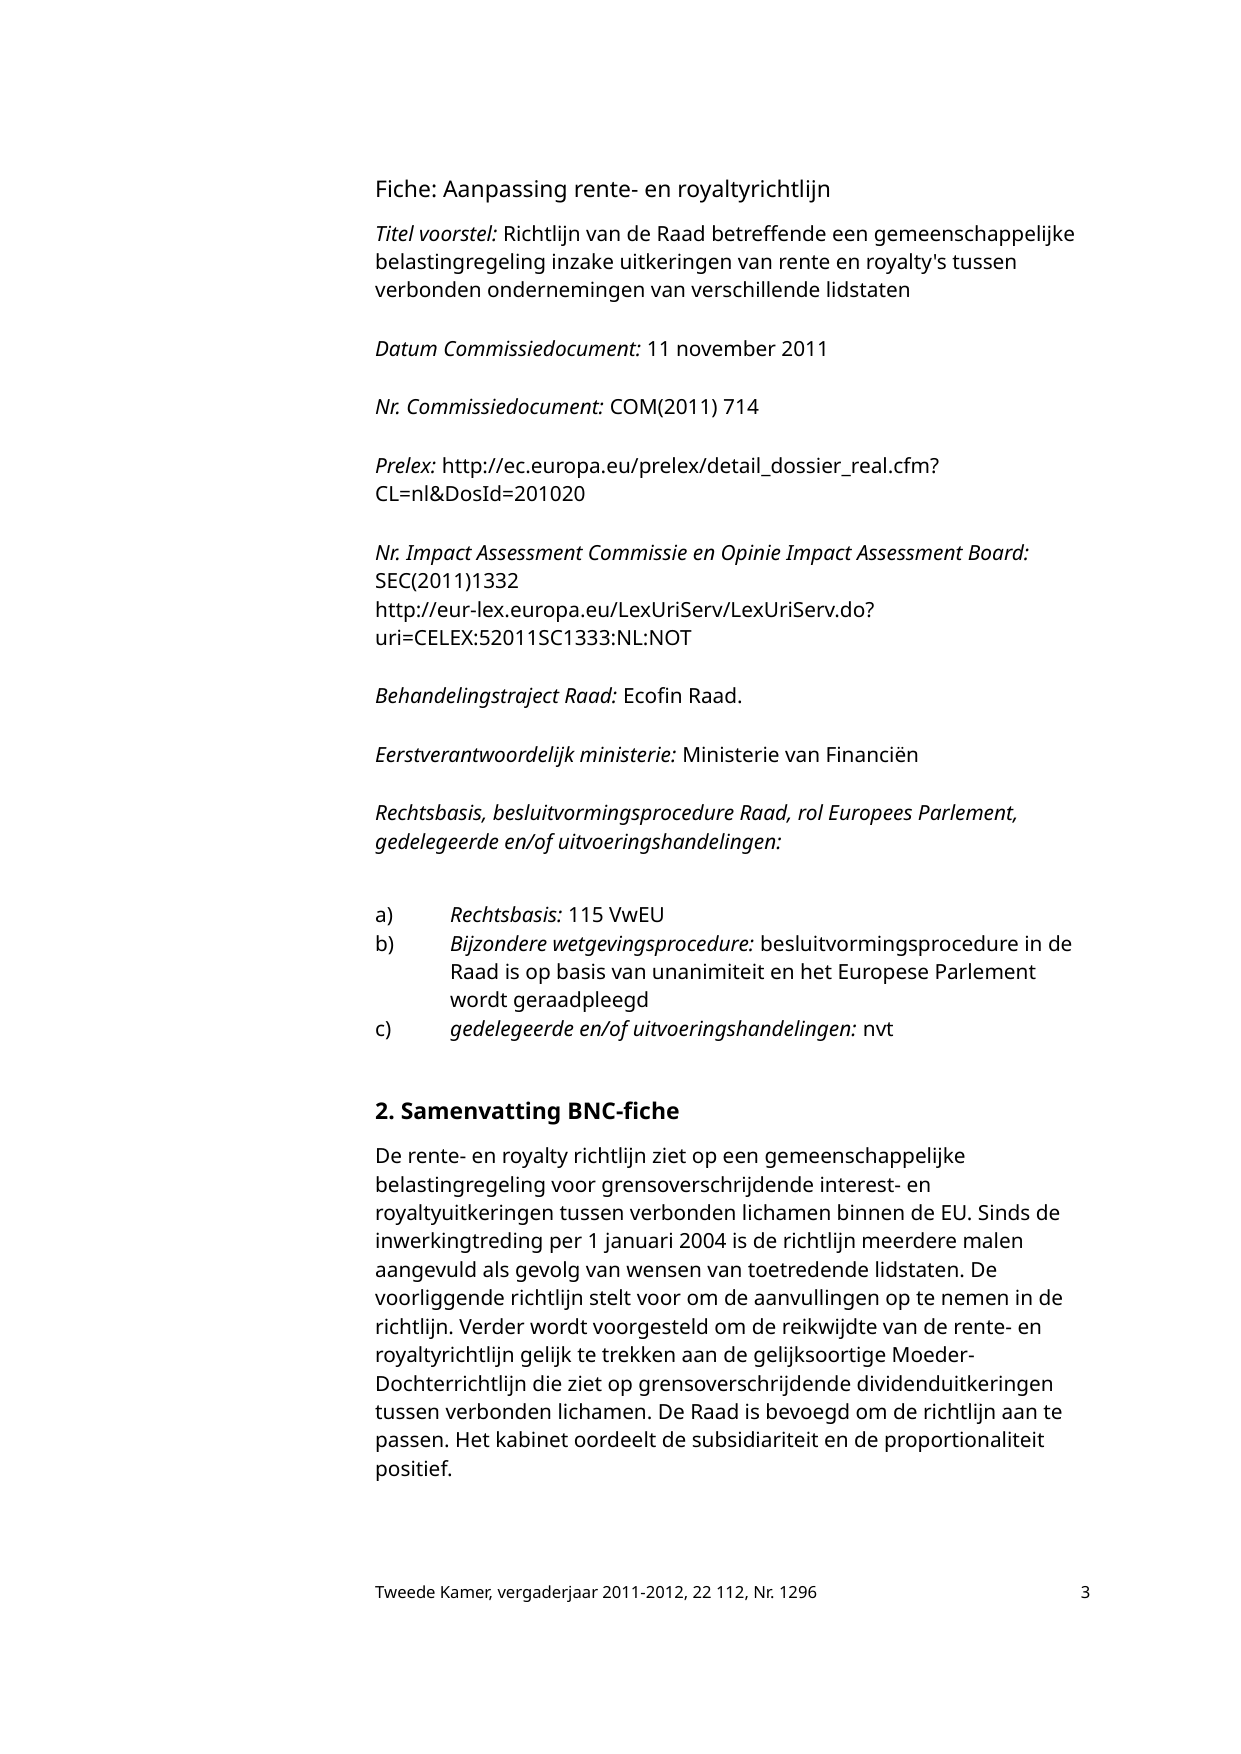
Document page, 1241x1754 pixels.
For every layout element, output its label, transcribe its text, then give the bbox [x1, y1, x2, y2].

text Behandelingstraject Raad: Ecofin Raad. [375, 682, 1090, 710]
text Eerstverantwoordelijk ministerie: Ministerie van Financiën [375, 740, 1090, 768]
subtitle Fiche: Aanpassing rente- en royaltyrichtlijn [375, 172, 1090, 204]
list gedelegeerde en/of uitvoeringshandelingen: nvt [375, 1014, 1090, 1042]
text Nr. Commissiedocument: COM(2011) 714 [375, 392, 1090, 421]
list Rechtsbasis: 115 VwEU [375, 900, 1090, 929]
text Nr. Impact Assessment Commissie en Opinie Impact Assessment Board: SEC(2011)1332 [375, 538, 1090, 595]
subtitle 2. Samenvatting BNC-fiche [375, 1095, 1090, 1126]
list Bijzondere wetgevingsprocedure: besluitvormingsprocedure in de Raad is op basis van unanimiteit en het Europese Parlement wordt geraadpleegd [375, 929, 1090, 1014]
text Rechtsbasis, besluitvormingsprocedure Raad, rol Europees Parlement, gedelegeerde en/of uitvoeringshandelingen: [375, 798, 1090, 855]
text De rente- en royalty richtlijn ziet op een gemeenschappelijke belastingregeling voor grensoverschrijdende interest- en royaltyuitkeringen tussen verbonden lichamen binnen de EU. Sinds de inwerkingtreding per 1 januari 2004 is de richtlijn meerdere malen aangevuld als gevolg van wensen van toetredende lidstaten. De voorliggende richtlijn stelt voor om de aanvullingen op te nemen in de richtlijn. Verder wordt voorgesteld om de reikwijdte van de rente- en royaltyrichtlijn gelijk te trekken aan de gelijksoortige Moeder-Dochterrichtlijn die ziet op grensoverschrijdende dividenduitkeringen tussen verbonden lichamen. De Raad is bevoegd om de richtlijn aan te passen. Het kabinet oordeelt de subsidiariteit en de proportionaliteit positief. [375, 1141, 1090, 1482]
text Prelex: http://ec.europa.eu/prelex/detail_dossier_real.cfm?CL=nl&DosId=201020 [375, 451, 1090, 508]
text Titel voorstel: Richtlijn van de Raad betreffende een gemeenschappelĳke belastingregeling inzake uitkeringen van rente en royalty's tussen verbonden ondernemingen van verschillende lidstaten [375, 219, 1090, 304]
text http://eur-lex.europa.eu/LexUriServ/LexUriServ.do?uri=CELEX:52011SC1333:NL:NOT [375, 595, 1090, 652]
text Datum Commissiedocument: 11 november 2011 [375, 334, 1090, 362]
